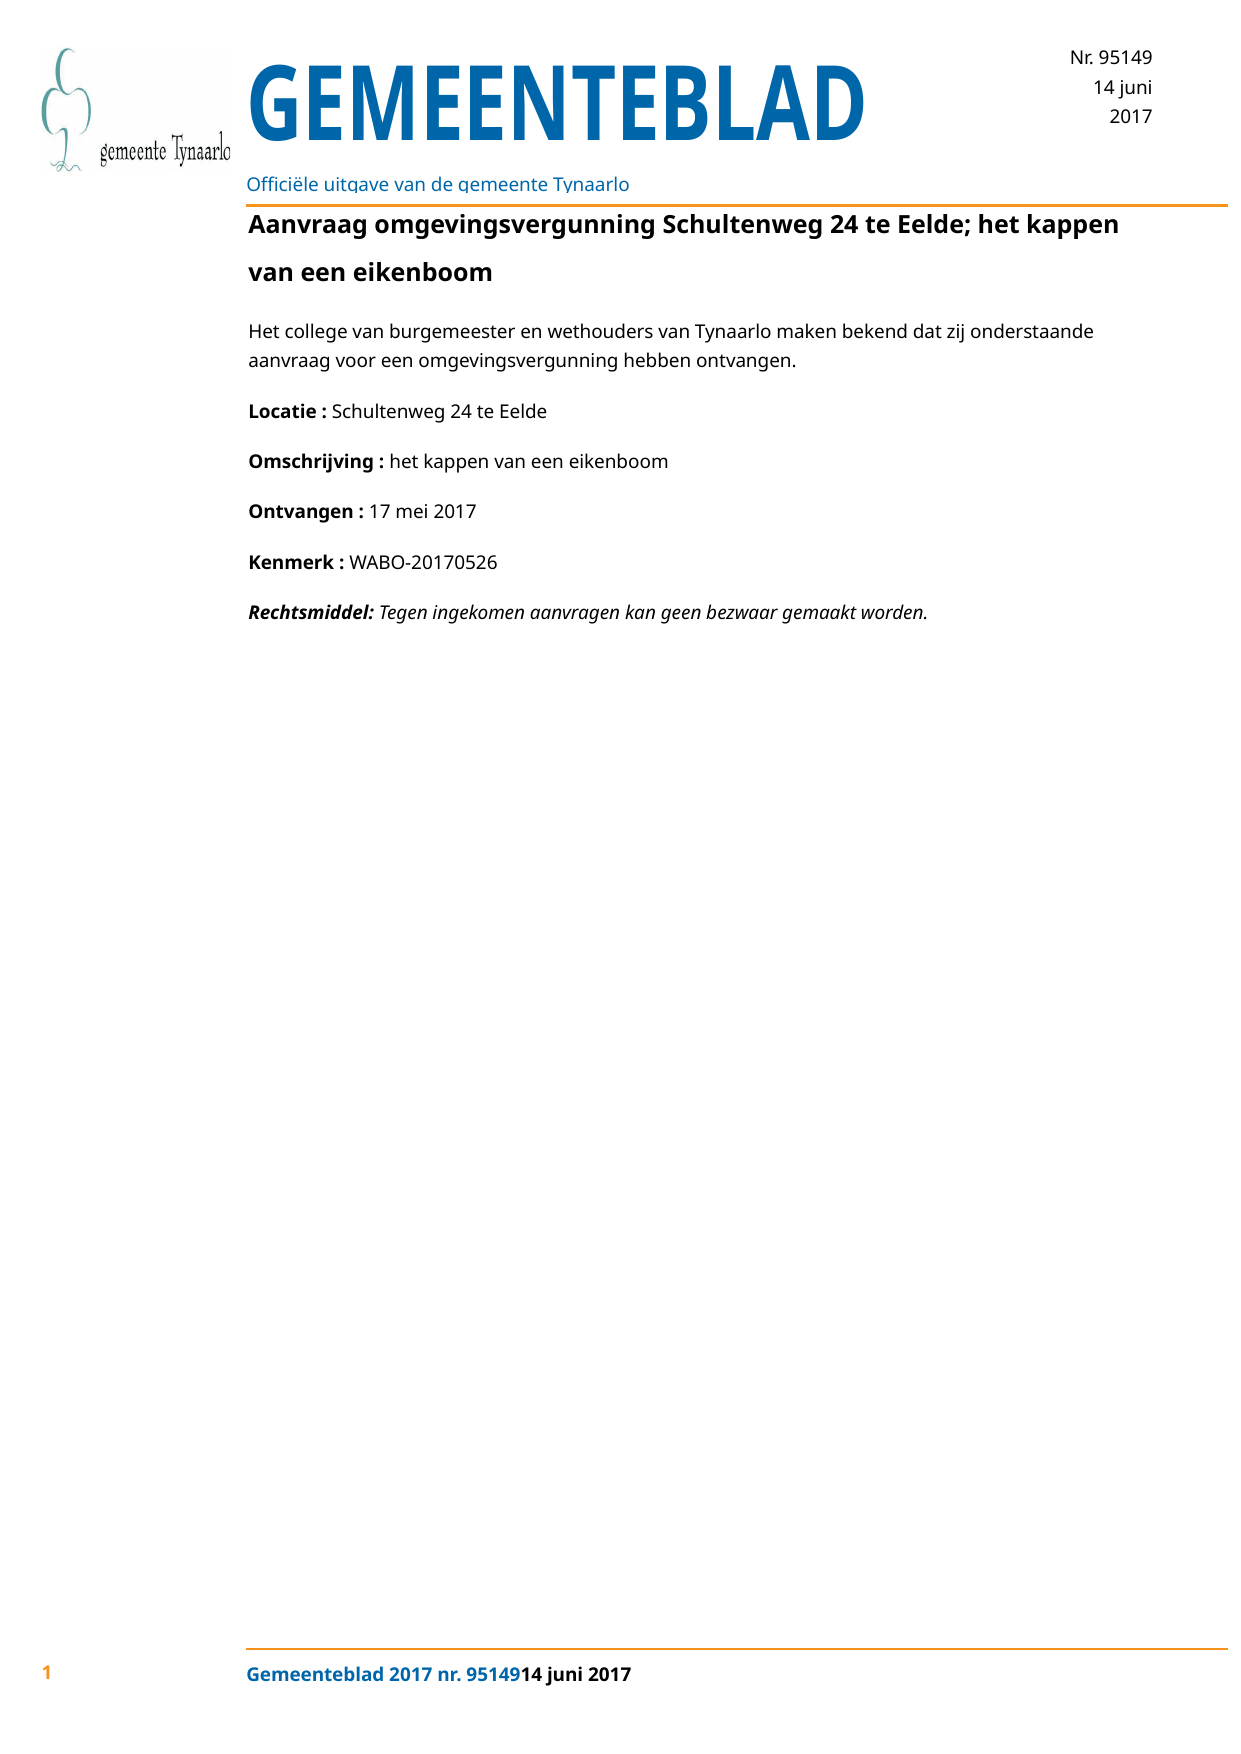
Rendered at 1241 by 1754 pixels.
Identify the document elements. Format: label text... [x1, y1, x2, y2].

picture [41, 47, 231, 172]
text Locatie : Schultenweg 24 te Eelde [248, 398, 1152, 424]
text Omschrijving : het kappen van een eikenboom [248, 448, 1152, 474]
text Kenmerk : WABO-20170526 [248, 549, 1152, 575]
text Aanvraag omgevingsvergunning Schultenweg 24 te Eelde; het kappen van een eikenboom [248, 207, 1152, 288]
text Het college van burgemeester en wethouders van Tynaarlo maken bekend dat zij onderstaande aanvraag voor een omgevingsvergunning hebben ontvangen. [248, 318, 1152, 373]
text Ontvangen : 17 mei 2017 [248, 499, 1152, 524]
text Rechtsmiddel: Tegen ingekomen aanvragen kan geen bezwaar gemaakt worden. [248, 599, 1152, 625]
